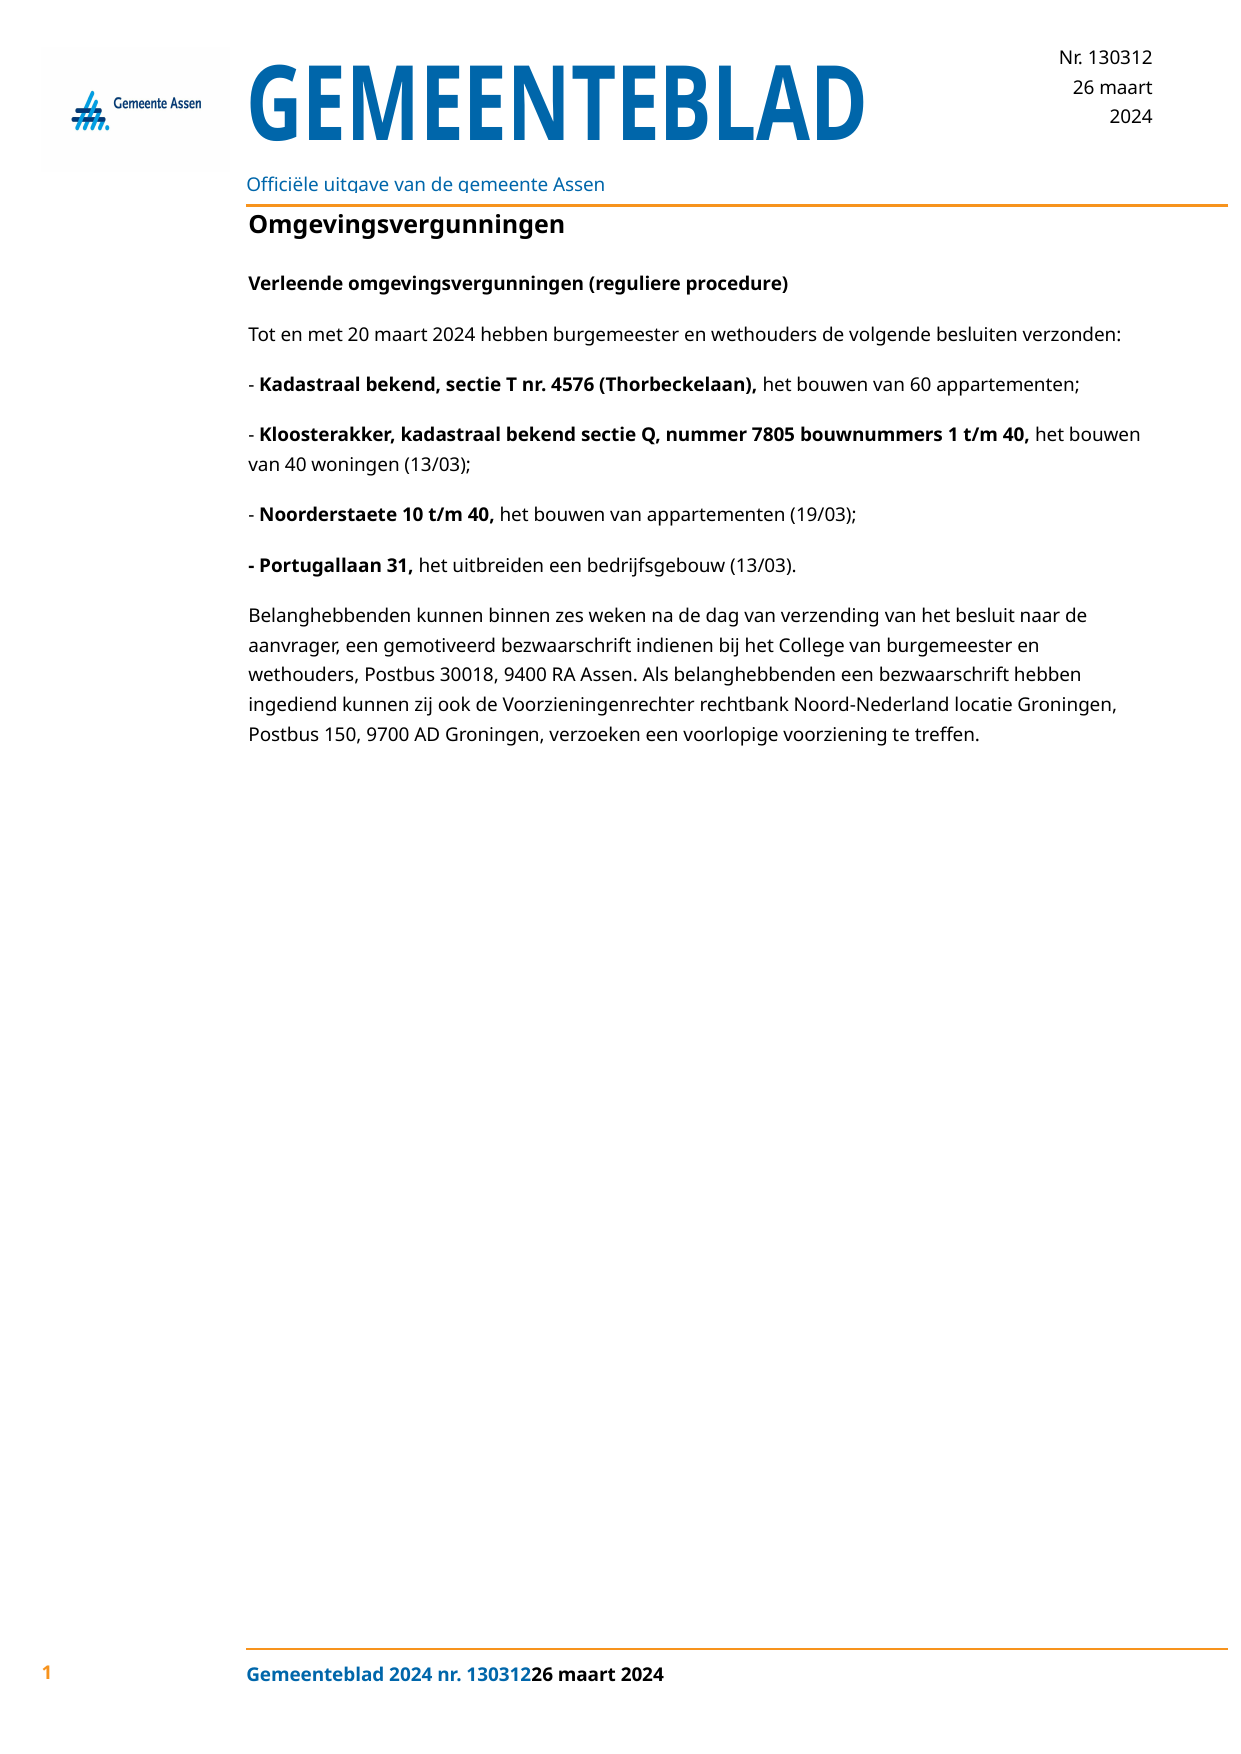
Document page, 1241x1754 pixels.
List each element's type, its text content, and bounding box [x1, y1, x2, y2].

text Tot en met 20 maart 2024 hebben burgemeester en wethouders de volgende besluiten verzonden: [248, 321, 1152, 346]
text - Kloosterakker, kadastraal bekend sectie Q, nummer 7805 bouwnummers 1 t/m 40, het bouwen van 40 woningen (13/03); [248, 422, 1152, 477]
picture [41, 47, 231, 172]
text Omgevingsvergunningen [248, 207, 1152, 241]
text Belanghebbenden kunnen binnen zes weken na de dag van verzending van het besluit naar de aanvrager, een gemotiveerd bezwaarschrift indienen bij het College van burgemeester en wethouders, Postbus 30018, 9400 RA Assen. Als belanghebbenden een bezwaarschrift hebben ingediend kunnen zij ook de Voorzieningenrechter rechtbank Noord-Nederland locatie Groningen, Postbus 150, 9700 AD Groningen, verzoeken een voorlopige voorziening te treffen. [248, 602, 1152, 746]
text - Portugallaan 31, het uitbreiden een bedrijfsgebouw (13/03). [248, 552, 1152, 578]
text - Noorderstaete 10 t/m 40, het bouwen van appartementen (19/03); [248, 502, 1152, 527]
text - Kadastraal bekend, sectie T nr. 4576 (Thorbeckelaan), het bouwen van 60 appartementen; [248, 371, 1152, 397]
text Verleende omgevingsvergunningen (reguliere procedure) [248, 270, 1152, 296]
